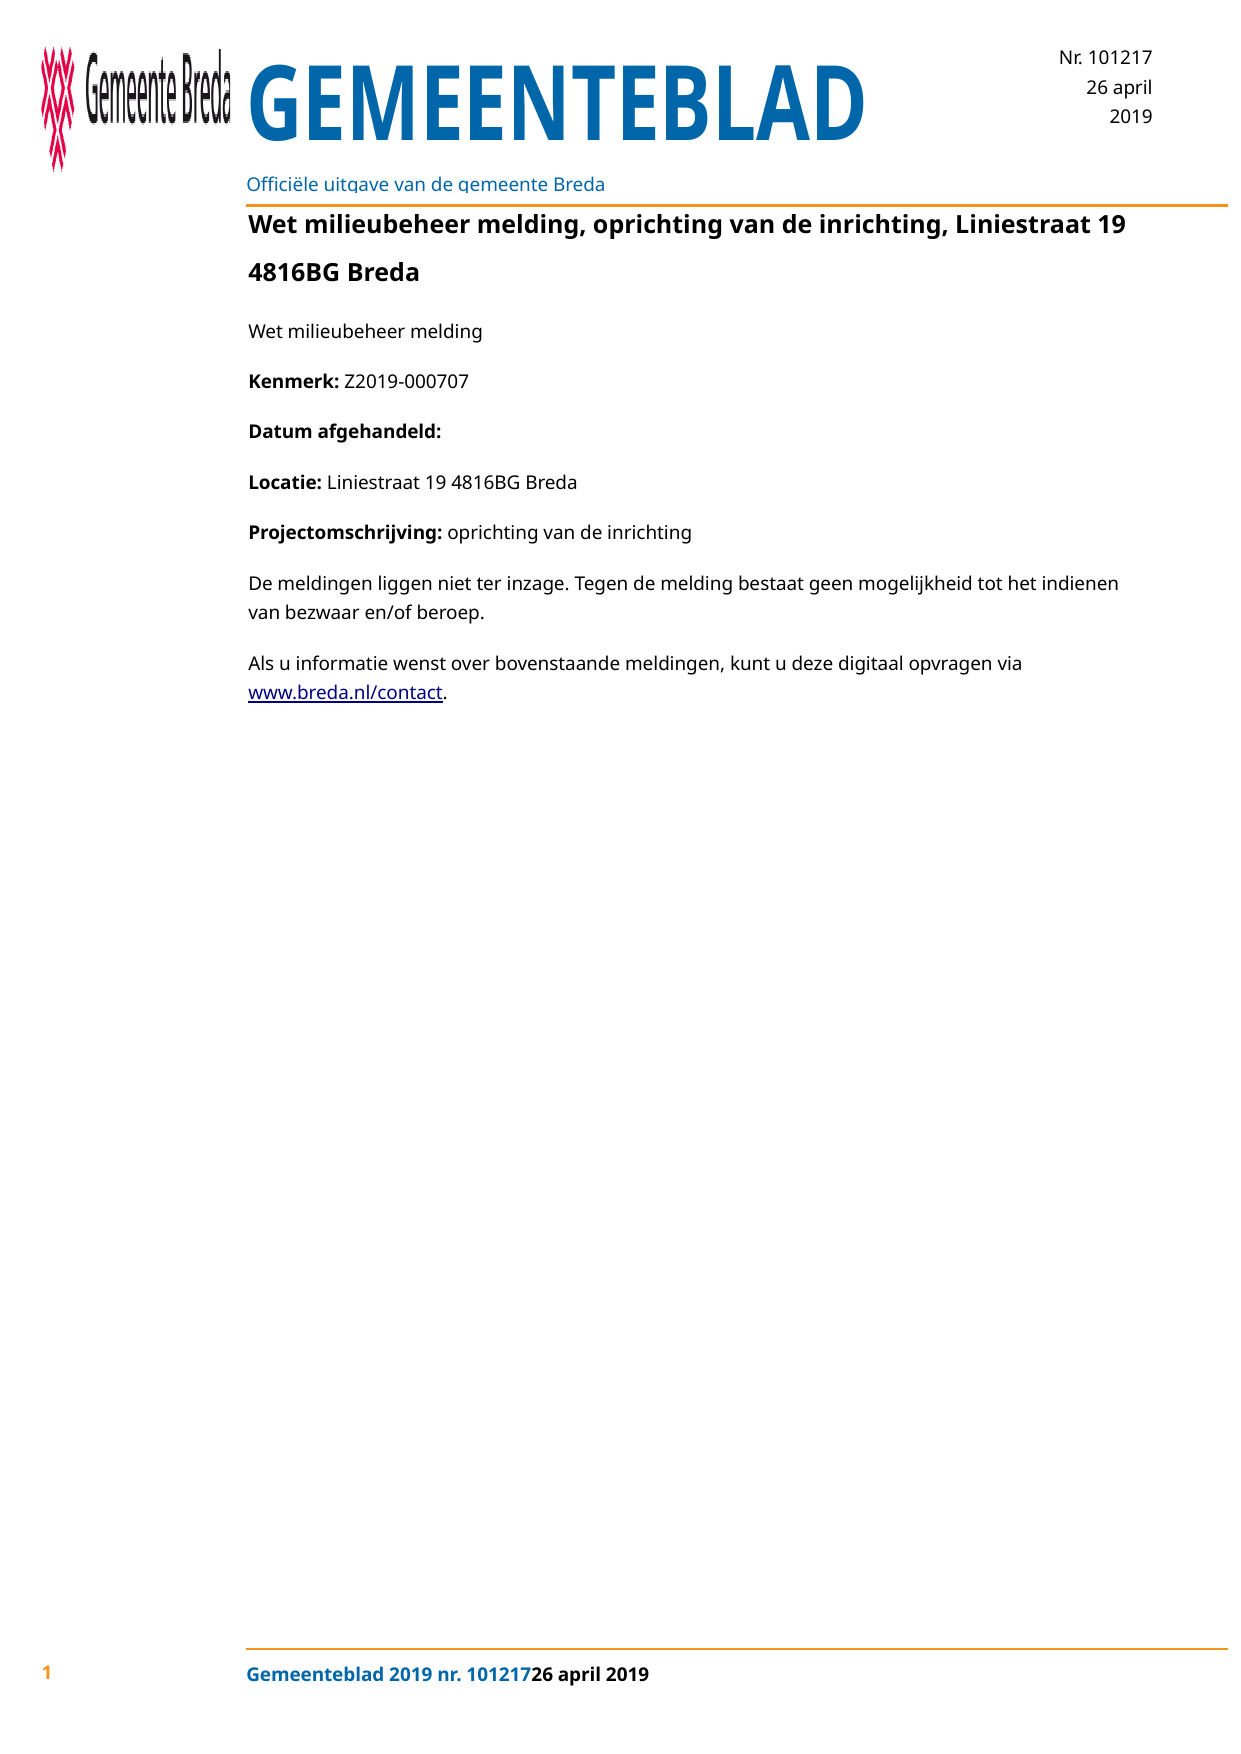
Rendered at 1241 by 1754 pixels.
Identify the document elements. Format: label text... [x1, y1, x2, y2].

picture [41, 47, 231, 172]
text Projectomschrijving: oprichting van de inrichting [248, 519, 1152, 545]
text Wet milieubeheer melding [248, 318, 1152, 344]
text De meldingen liggen niet ter inzage. Tegen de melding bestaat geen mogelijkheid tot het indienen van bezwaar en/of beroep. [248, 570, 1152, 625]
text Locatie: Liniestraat 19 4816BG Breda [248, 469, 1152, 495]
text Als u informatie wenst over bovenstaande meldingen, kunt u deze digitaal opvragen via www.breda.nl/contact. [248, 650, 1152, 705]
text Kenmerk: Z2019-000707 [248, 368, 1152, 394]
text Datum afgehandeld: [248, 419, 1152, 444]
text Wet milieubeheer melding, oprichting van de inrichting, Liniestraat 19 4816BG Breda [248, 207, 1152, 288]
